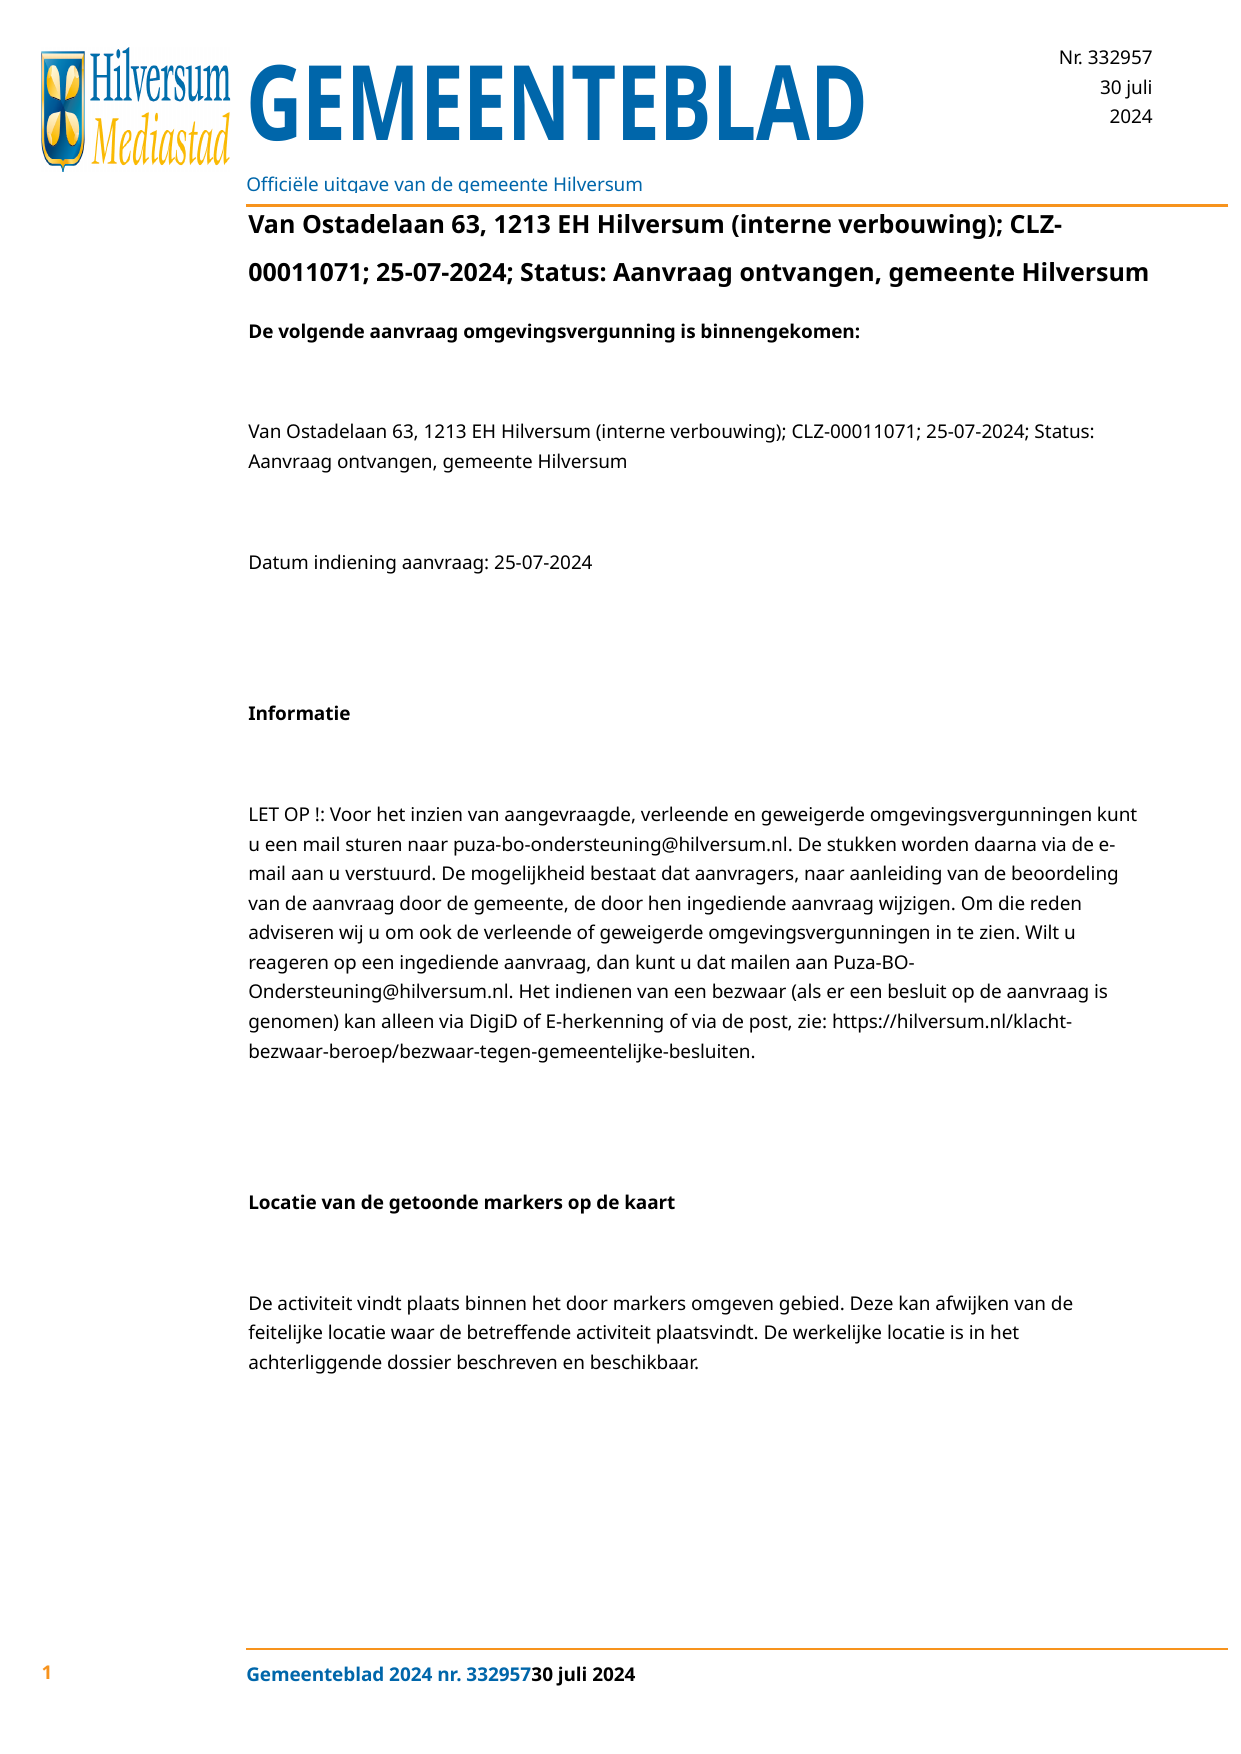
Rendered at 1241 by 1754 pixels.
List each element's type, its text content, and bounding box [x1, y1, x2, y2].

picture [41, 47, 231, 172]
text LET OP !: Voor het inzien van aangevraagde, verleende en geweigerde omgevingsvergunningen kunt u een mail sturen naar puza-bo-ondersteuning@hilversum.nl. De stukken worden daarna via de e-mail aan u verstuurd. De mogelijkheid bestaat dat aanvragers, naar aanleiding van de beoordeling van de aanvraag door de gemeente, de door hen ingediende aanvraag wijzigen. Om die reden adviseren wij u om ook de verleende of geweigerde omgevingsvergunningen in te zien. Wilt u reageren op een ingediende aanvraag, dan kunt u dat mailen aan Puza-BO-Ondersteuning@hilversum.nl. Het indienen van een bezwaar (als er een besluit op de aanvraag is genomen) kan alleen via DigiD of E-herkenning of via de post, zie: https://hilversum.nl/klacht-bezwaar-beroep/bezwaar-tegen-gemeentelijke-besluiten. [248, 801, 1152, 1064]
text Van Ostadelaan 63, 1213 EH Hilversum (interne verbouwing); CLZ-00011071; 25-07-2024; Status: Aanvraag ontvangen, gemeente Hilversum [248, 207, 1152, 288]
text De volgende aanvraag omgevingsvergunning is binnengekomen: [248, 318, 1152, 344]
text De activiteit vindt plaats binnen het door markers omgeven gebied. Deze kan afwijken van de feitelijke locatie waar de betreffende activiteit plaatsvindt. De werkelijke locatie is in het achterliggende dossier beschreven en beschikbaar. [248, 1290, 1152, 1375]
text Datum indiening aanvraag: 25-07-2024 [248, 549, 1152, 575]
text Van Ostadelaan 63, 1213 EH Hilversum (interne verbouwing); CLZ-00011071; 25-07-2024; Status: Aanvraag ontvangen, gemeente Hilversum [248, 419, 1152, 474]
text Informatie [248, 700, 1152, 726]
text Locatie van de getoonde markers op de kaart [248, 1189, 1152, 1215]
